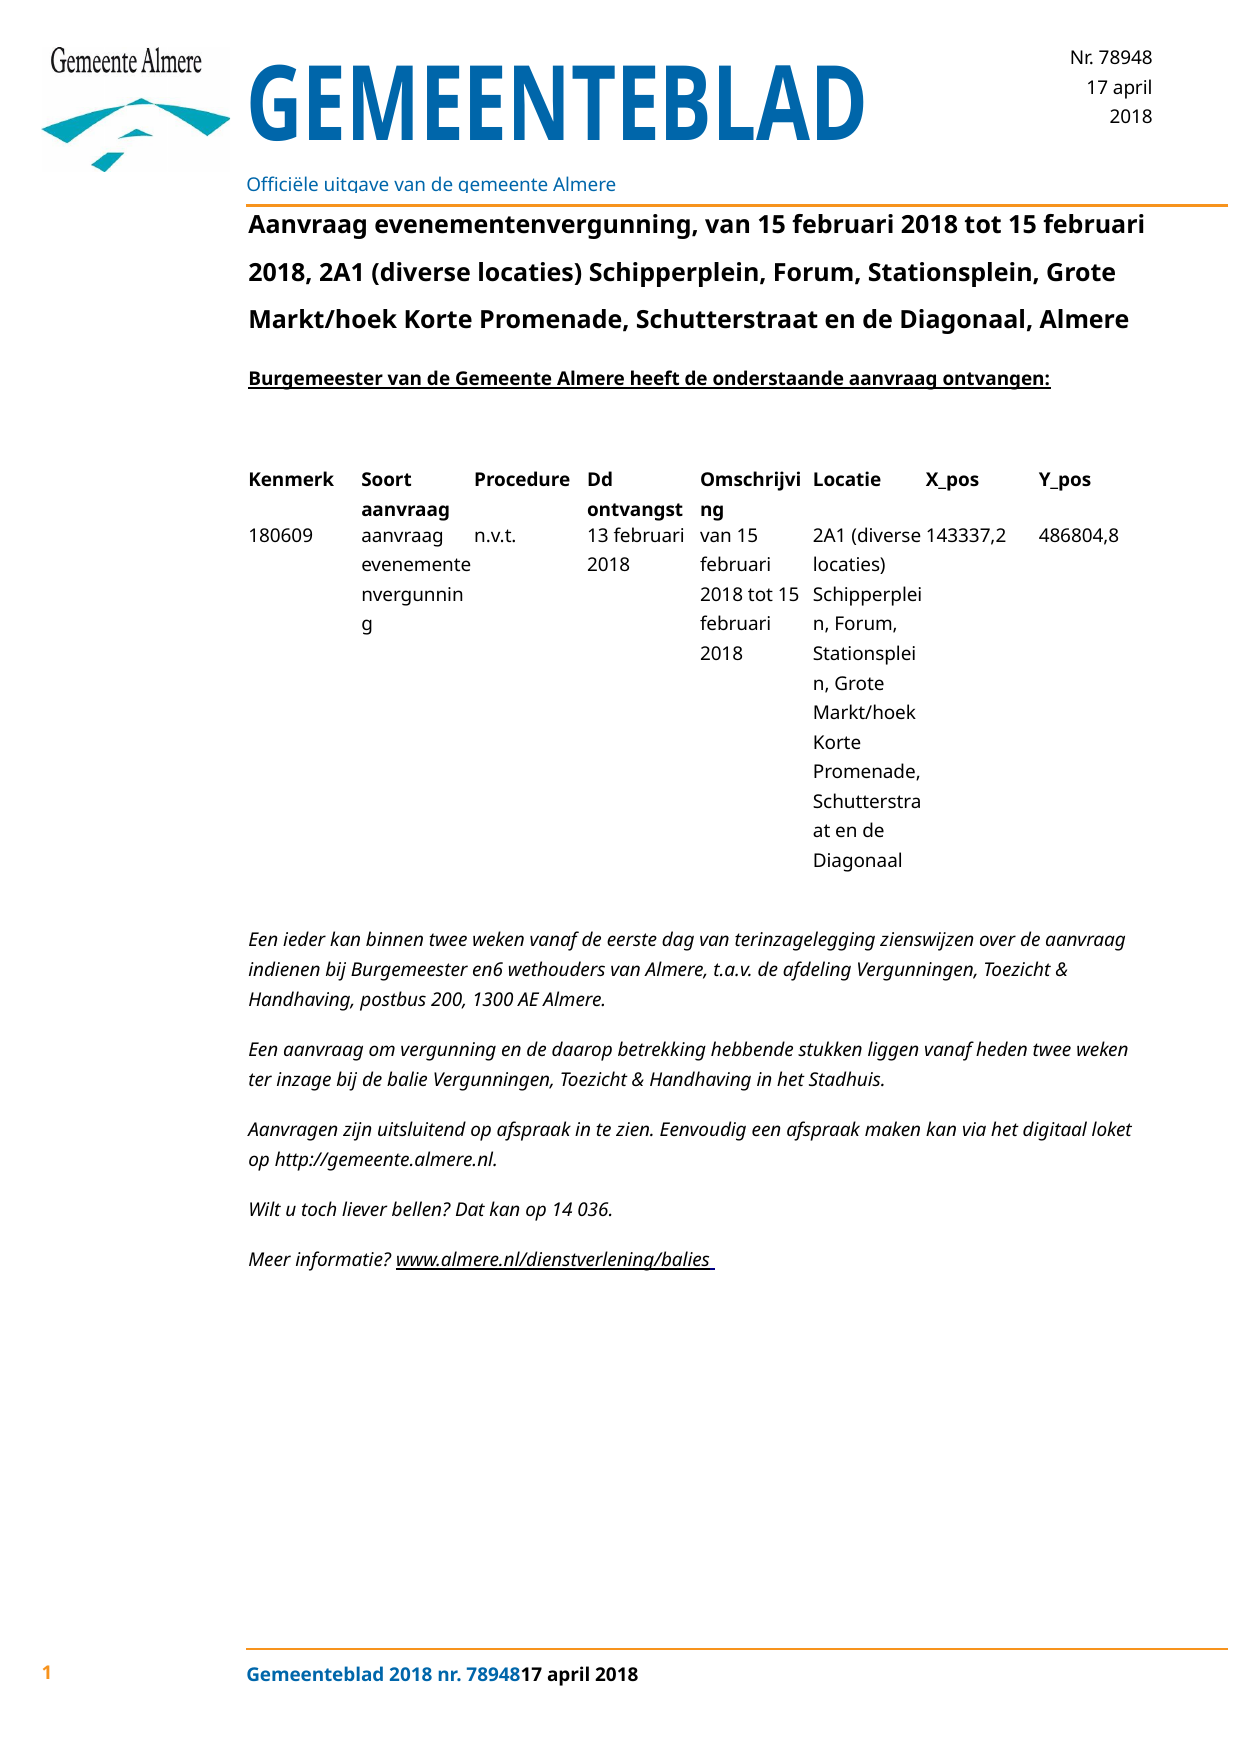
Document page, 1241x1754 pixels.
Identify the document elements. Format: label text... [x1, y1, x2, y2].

text Aanvraag evenementenvergunning, van 15 februari 2018 tot 15 februari 2018, 2A1 (diverse locaties) Schipperplein, Forum, Stationsplein, Grote Markt/hoek Korte Promenade, Schutterstraat en de Diagonaal, Almere [248, 207, 1152, 336]
table_header Kenmerk [248, 466, 361, 522]
table_header Locatie [813, 466, 926, 522]
text Burgemeester van de Gemeente Almere heeft de onderstaande aanvraag ontvangen: [248, 366, 1152, 391]
table_header Y_pos [1039, 466, 1152, 522]
table_header Soort aanvraag [361, 466, 474, 522]
picture [41, 47, 231, 172]
table_cell 13 februari 2018 [587, 522, 700, 873]
table_header X_pos [926, 466, 1038, 522]
table_header Omschrijving [700, 466, 813, 522]
table_cell 2A1 (diverse locaties) Schipperplein, Forum, Stationsplein, Grote Markt/hoek Korte Promenade, Schutterstraat en de Diagonaal [813, 522, 926, 873]
table_header Dd ontvangst [587, 466, 700, 522]
table_cell n.v.t. [474, 522, 587, 873]
table_cell 143337,2 [926, 522, 1038, 873]
text Meer informatie? www.almere.nl/dienstverlening/balies [248, 1247, 1152, 1272]
table_cell aanvraag evenementenvergunning [361, 522, 474, 873]
table_cell 180609 [248, 522, 361, 873]
table_header Procedure [474, 466, 587, 522]
text Een ieder kan binnen twee weken vanaf de eerste dag van terinzagelegging zienswijzen over de aanvraag indienen bij Burgemeester en6 wethouders van Almere, t.a.v. de afdeling Vergunningen, Toezicht & Handhaving, postbus 200, 1300 AE Almere. [248, 927, 1152, 1011]
table_cell 486804,8 [1039, 522, 1152, 873]
text Aanvragen zijn uitsluitend op afspraak in te zien. Eenvoudig een afspraak maken kan via het digitaal loket op http://gemeente.almere.nl. [248, 1116, 1152, 1171]
table_cell van 15 februari 2018 tot 15 februari 2018 [700, 522, 813, 873]
text Een aanvraag om vergunning en de daarop betrekking hebbende stukken liggen vanaf heden twee weken ter inzage bij de balie Vergunningen, Toezicht & Handhaving in het Stadhuis. [248, 1036, 1152, 1091]
text Wilt u toch liever bellen? Dat kan op 14 036. [248, 1196, 1152, 1222]
